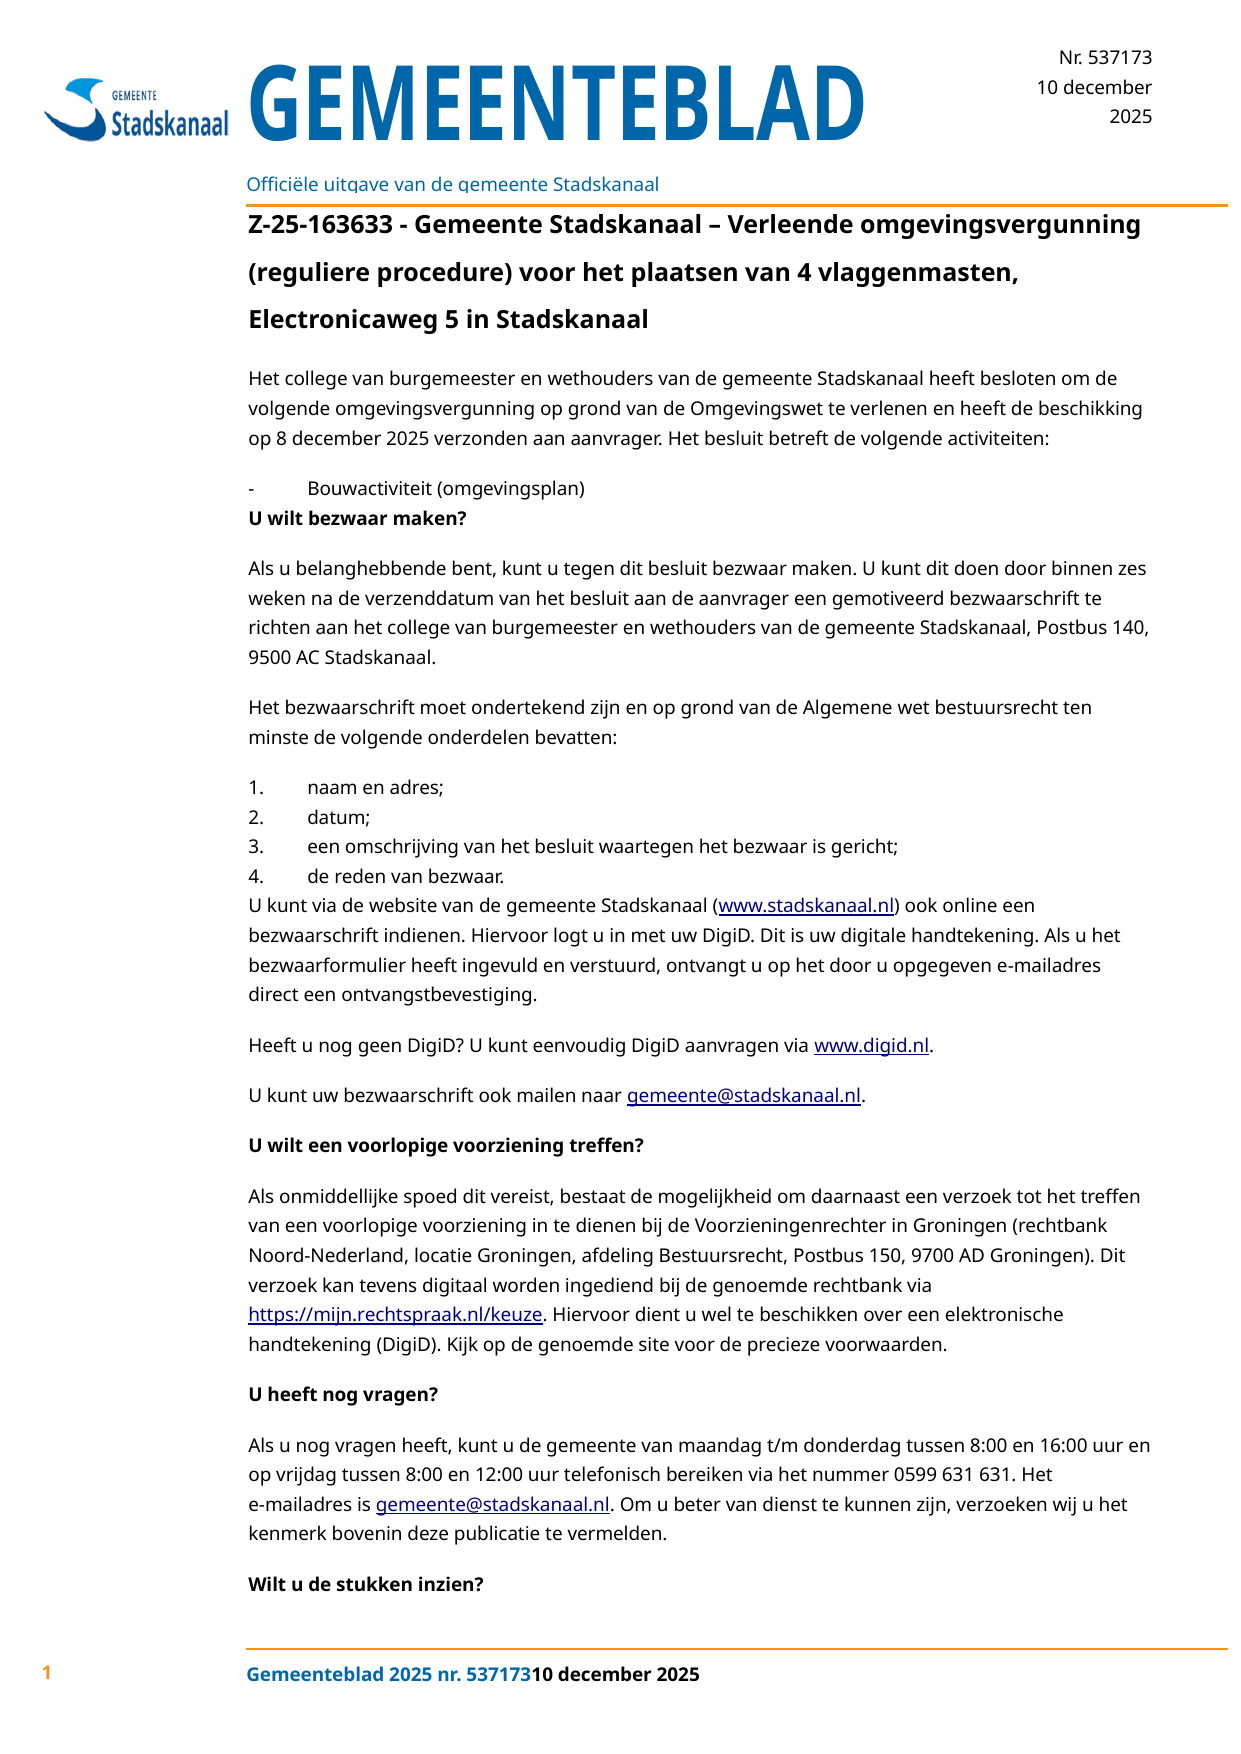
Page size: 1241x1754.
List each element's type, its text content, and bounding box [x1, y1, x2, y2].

text U heeft nog vragen? [248, 1381, 1152, 1407]
text U kunt uw bezwaarschrift ook mailen naar gemeente@stadskanaal.nl. [248, 1082, 1152, 1108]
list Bouwactiviteit (omgevingsplan) [248, 475, 1152, 501]
list een omschrijving van het besluit waartegen het bezwaar is gericht; [248, 833, 1152, 859]
list de reden van bezwaar. [248, 863, 1152, 889]
text Als u nog vragen heeft, kunt u de gemeente van maandag t/m donderdag tussen 8:00 en 16:00 uur en op vrijdag tussen 8:00 en 12:00 uur telefonisch bereiken via het nummer 0599 631 631. Het e‑mailadres is gemeente@stadskanaal.nl. Om u beter van dienst te kunnen zijn, verzoeken wij u het kenmerk bovenin deze publicatie te vermelden. [248, 1432, 1152, 1546]
text Heeft u nog geen DigiD? U kunt eenvoudig DigiD aanvragen via www.digid.nl. [248, 1032, 1152, 1057]
text Het bezwaarschrift moet ondertekend zijn en op grond van de Algemene wet bestuursrecht ten minste de volgende onderdelen bevatten: [248, 694, 1152, 749]
text U wilt bezwaar maken? [248, 505, 1152, 530]
list naam en adres; [248, 774, 1152, 800]
text U wilt een voorlopige voorziening treffen? [248, 1133, 1152, 1158]
list datum; [248, 804, 1152, 829]
text Als u belanghebbende bent, kunt u tegen dit besluit bezwaar maken. U kunt dit doen door binnen zes weken na de verzenddatum van het besluit aan de aanvrager een gemotiveerd bezwaarschrift te richten aan het college van burgemeester en wethouders van de gemeente Stadskanaal, Postbus 140, 9500 AC Stadskanaal. [248, 555, 1152, 669]
text Wilt u de stukken inzien? [248, 1571, 1152, 1597]
text U kunt via de website van de gemeente Stadskanaal (www.stadskanaal.nl) ook online een bezwaarschrift indienen. Hiervoor logt u in met uw DigiD. Dit is uw digitale handtekening. Als u het bezwaarformulier heeft ingevuld en verstuurd, ontvangt u op het door u opgegeven e‑mailadres direct een ontvangstbevestiging. [248, 893, 1152, 1007]
text Als onmiddellijke spoed dit vereist, bestaat de mogelijkheid om daarnaast een verzoek tot het treffen van een voorlopige voorziening in te dienen bij de Voorzieningenrechter in Groningen (rechtbank Noord-Nederland, locatie Groningen, afdeling Bestuursrecht, Postbus 150, 9700 AD Groningen). Dit verzoek kan tevens digitaal worden ingediend bij de genoemde rechtbank via https://mijn.rechtspraak.nl/keuze. Hiervoor dient u wel te beschikken over een elektronische handtekening (DigiD). Kijk op de genoemde site voor de precieze voorwaarden. [248, 1183, 1152, 1357]
picture [41, 47, 231, 172]
text Het college van burgemeester en wethouders van de gemeente Stadskanaal heeft besloten om de volgende omgevingsvergunning op grond van de Omgevingswet te verlenen en heeft de beschikking op 8 december 2025 verzonden aan aanvrager. Het besluit betreft de volgende activiteiten: [248, 366, 1152, 450]
text Z-25-163633 - Gemeente Stadskanaal – Verleende omgevingsvergunning (reguliere procedure) voor het plaatsen van 4 vlaggenmasten, Electronicaweg 5 in Stadskanaal [248, 207, 1152, 336]
